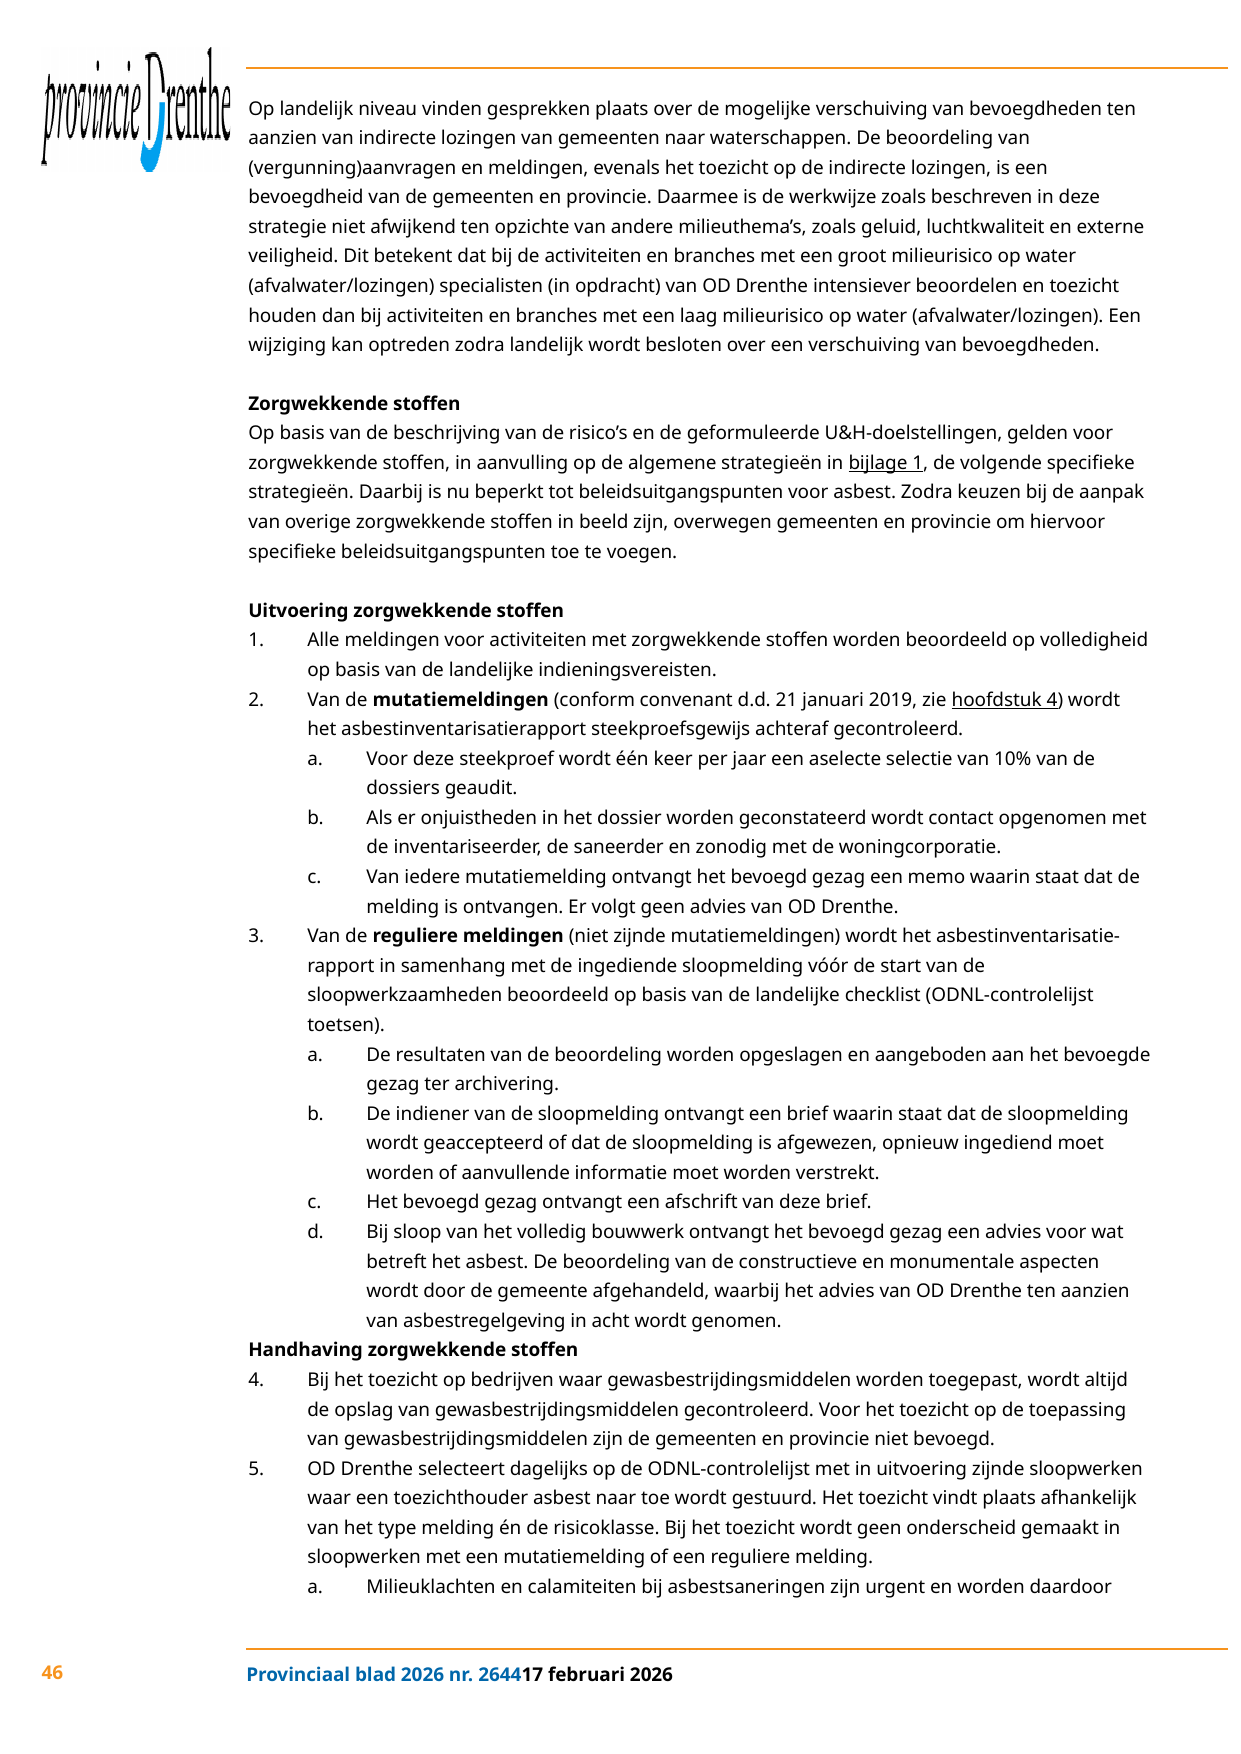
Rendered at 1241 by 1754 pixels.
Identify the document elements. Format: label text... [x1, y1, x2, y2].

picture [41, 47, 231, 172]
list Het bevoegd gezag ontvangt een afschrift van deze brief. [307, 1189, 1152, 1214]
list De indiener van de sloopmelding ontvangt een brief waarin staat dat de sloopmelding wordt geaccepteerd of dat de sloopmelding is afgewezen, opnieuw ingediend moet worden of aanvullende informatie moet worden verstrekt. [307, 1100, 1152, 1185]
list Van de reguliere meldingen (niet zijnde mutatiemeldingen) wordt het asbestinventarisatie-rapport in samenhang met de ingediende sloopmelding vóór de start van de sloopwerkzaamheden beoordeeld op basis van de landelijke checklist (ODNL-controlelijst toetsen). [248, 922, 1152, 1037]
list OD Drenthe selecteert dagelijks op de ODNL-controlelijst met in uitvoering zijnde sloopwerken waar een toezichthouder asbest naar toe wordt gestuurd. Het toezicht vindt plaats afhankelijk van het type melding én de risicoklasse. Bij het toezicht wordt geen onderscheid gemaakt in sloopwerken met een mutatiemelding of een reguliere melding. [248, 1455, 1152, 1569]
list Milieuklachten en calamiteiten bij asbestsaneringen zijn urgent en worden daardoor [307, 1573, 1152, 1599]
list De resultaten van de beoordeling worden opgeslagen en aangeboden aan het bevoegde gezag ter archivering. [307, 1041, 1152, 1096]
text Op basis van de beschrijving van de risico’s en de geformuleerde U&H-doelstellingen, gelden voor zorgwekkende stoffen, in aanvulling op de algemene strategieën in bijlage 1, de volgende specifieke strategieën. Daarbij is nu beperkt tot beleidsuitgangspunten voor asbest. Zodra keuzen bij de aanpak van overige zorgwekkende stoffen in beeld zijn, overwegen gemeenten en provincie om hiervoor specifieke beleidsuitgangspunten toe te voegen. [248, 419, 1152, 564]
list Alle meldingen voor activiteiten met zorgwekkende stoffen worden beoordeeld op volledigheid op basis van de landelijke indieningsvereisten. [248, 627, 1152, 682]
list Als er onjuistheden in het dossier worden geconstateerd wordt contact opgenomen met de inventariseerder, de saneerder en zonodig met de woningcorporatie. [307, 804, 1152, 859]
table_header Op landelijk niveau vinden gesprekken plaats over de mogelijke verschuiving van bevoegdheden ten aanzien van indirecte lozingen van gemeenten naar waterschappen. De beoordeling van (vergunning)aanvragen en meldingen, evenals het toezicht op de indirecte lozingen, is een bevoegdheid van de gemeenten en provincie. Daarmee is de werkwijze zoals beschreven in deze strategie niet afwijkend ten opzichte van andere milieuthema’s, zoals geluid, luchtkwaliteit en externe veiligheid. Dit betekent dat bij de activiteiten en branches met een groot milieurisico op water (afvalwater/lozingen) specialisten (in opdracht) van OD Drenthe intensiever beoordelen en toezicht houden dan bij activiteiten en branches met een laag milieurisico op water (afvalwater/lozingen). Een wijziging kan optreden zodra landelijk wordt besloten over een verschuiving van bevoegdheden. [248, 95, 1152, 357]
text Handhaving zorgwekkende stoffen [248, 1337, 1152, 1362]
list Van iedere mutatiemelding ontvangt het bevoegd gezag een memo waarin staat dat de melding is ontvangen. Er volgt geen advies van OD Drenthe. [307, 863, 1152, 919]
text Uitvoering zorgwekkende stoffen [248, 597, 1152, 623]
list Bij het toezicht op bedrijven waar gewasbestrijdingsmiddelen worden toegepast, wordt altijd de opslag van gewasbestrijdingsmiddelen gecontroleerd. Voor het toezicht op de toepassing van gewasbestrijdingsmiddelen zijn de gemeenten en provincie niet bevoegd. [248, 1366, 1152, 1451]
list Voor deze steekproef wordt één keer per jaar een aselecte selectie van 10% van de dossiers geaudit. [307, 745, 1152, 800]
list Bij sloop van het volledig bouwwerk ontvangt het bevoegd gezag een advies voor wat betreft het asbest. De beoordeling van de constructieve en monumentale aspecten wordt door de gemeente afgehandeld, waarbij het advies van OD Drenthe ten aanzien van asbestregelgeving in acht wordt genomen. [307, 1218, 1152, 1333]
text Zorgwekkende stoffen [248, 390, 1152, 416]
list Van de mutatiemeldingen (conform convenant d.d. 21 januari 2019, zie hoofdstuk 4) wordt het asbestinventarisatierapport steekproefsgewijs achteraf gecontroleerd. [248, 686, 1152, 741]
